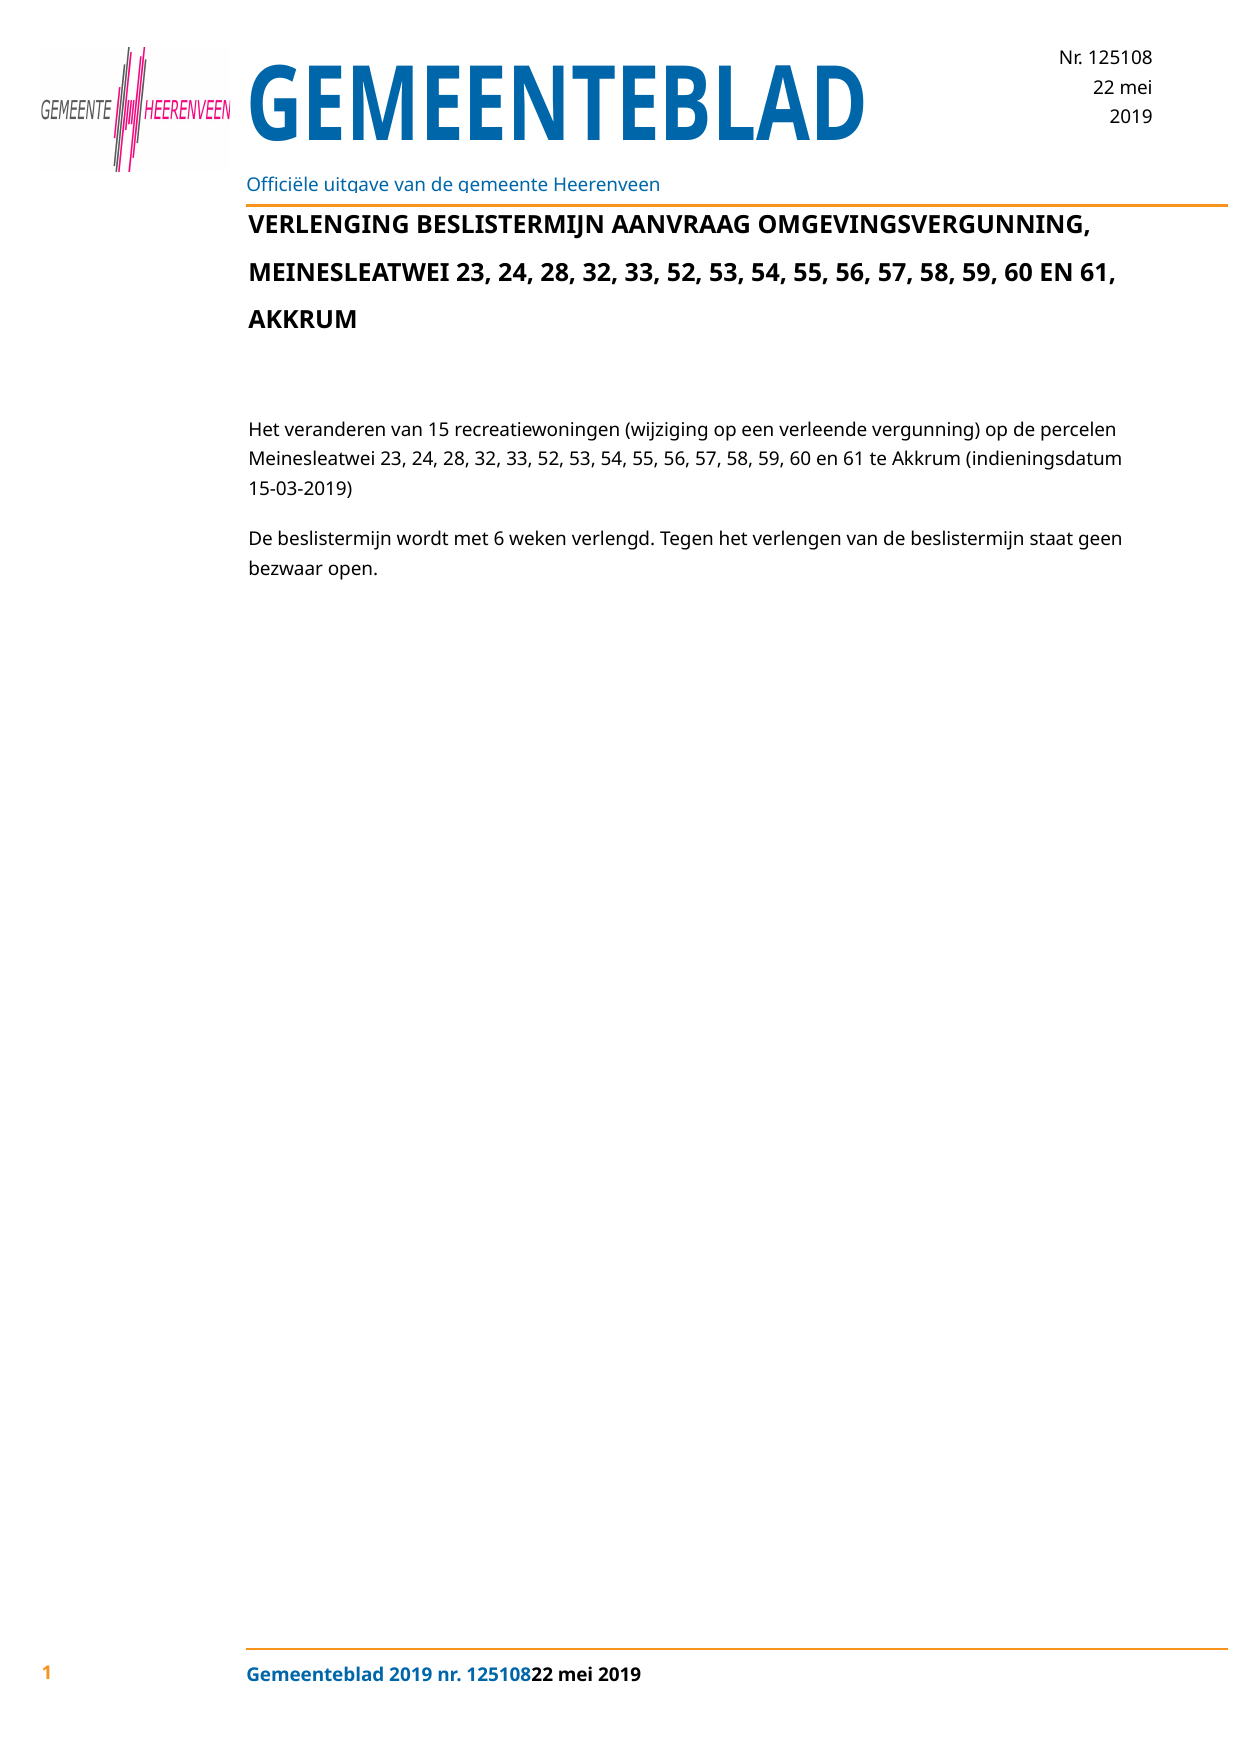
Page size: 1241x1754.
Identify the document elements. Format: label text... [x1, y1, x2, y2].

picture [41, 47, 231, 172]
text Het veranderen van 15 recreatiewoningen (wijziging op een verleende vergunning) op de percelen Meinesleatwei 23, 24, 28, 32, 33, 52, 53, 54, 55, 56, 57, 58, 59, 60 en 61 te Akkrum (indieningsdatum 15-03-2019) [248, 416, 1152, 501]
text VERLENGING BESLISTERMIJN AANVRAAG OMGEVINGSVERGUNNING, MEINESLEATWEI 23, 24, 28, 32, 33, 52, 53, 54, 55, 56, 57, 58, 59, 60 EN 61, AKKRUM [248, 207, 1152, 336]
text De beslistermijn wordt met 6 weken verlengd. Tegen het verlengen van de beslistermijn staat geen bezwaar open. [248, 526, 1152, 581]
